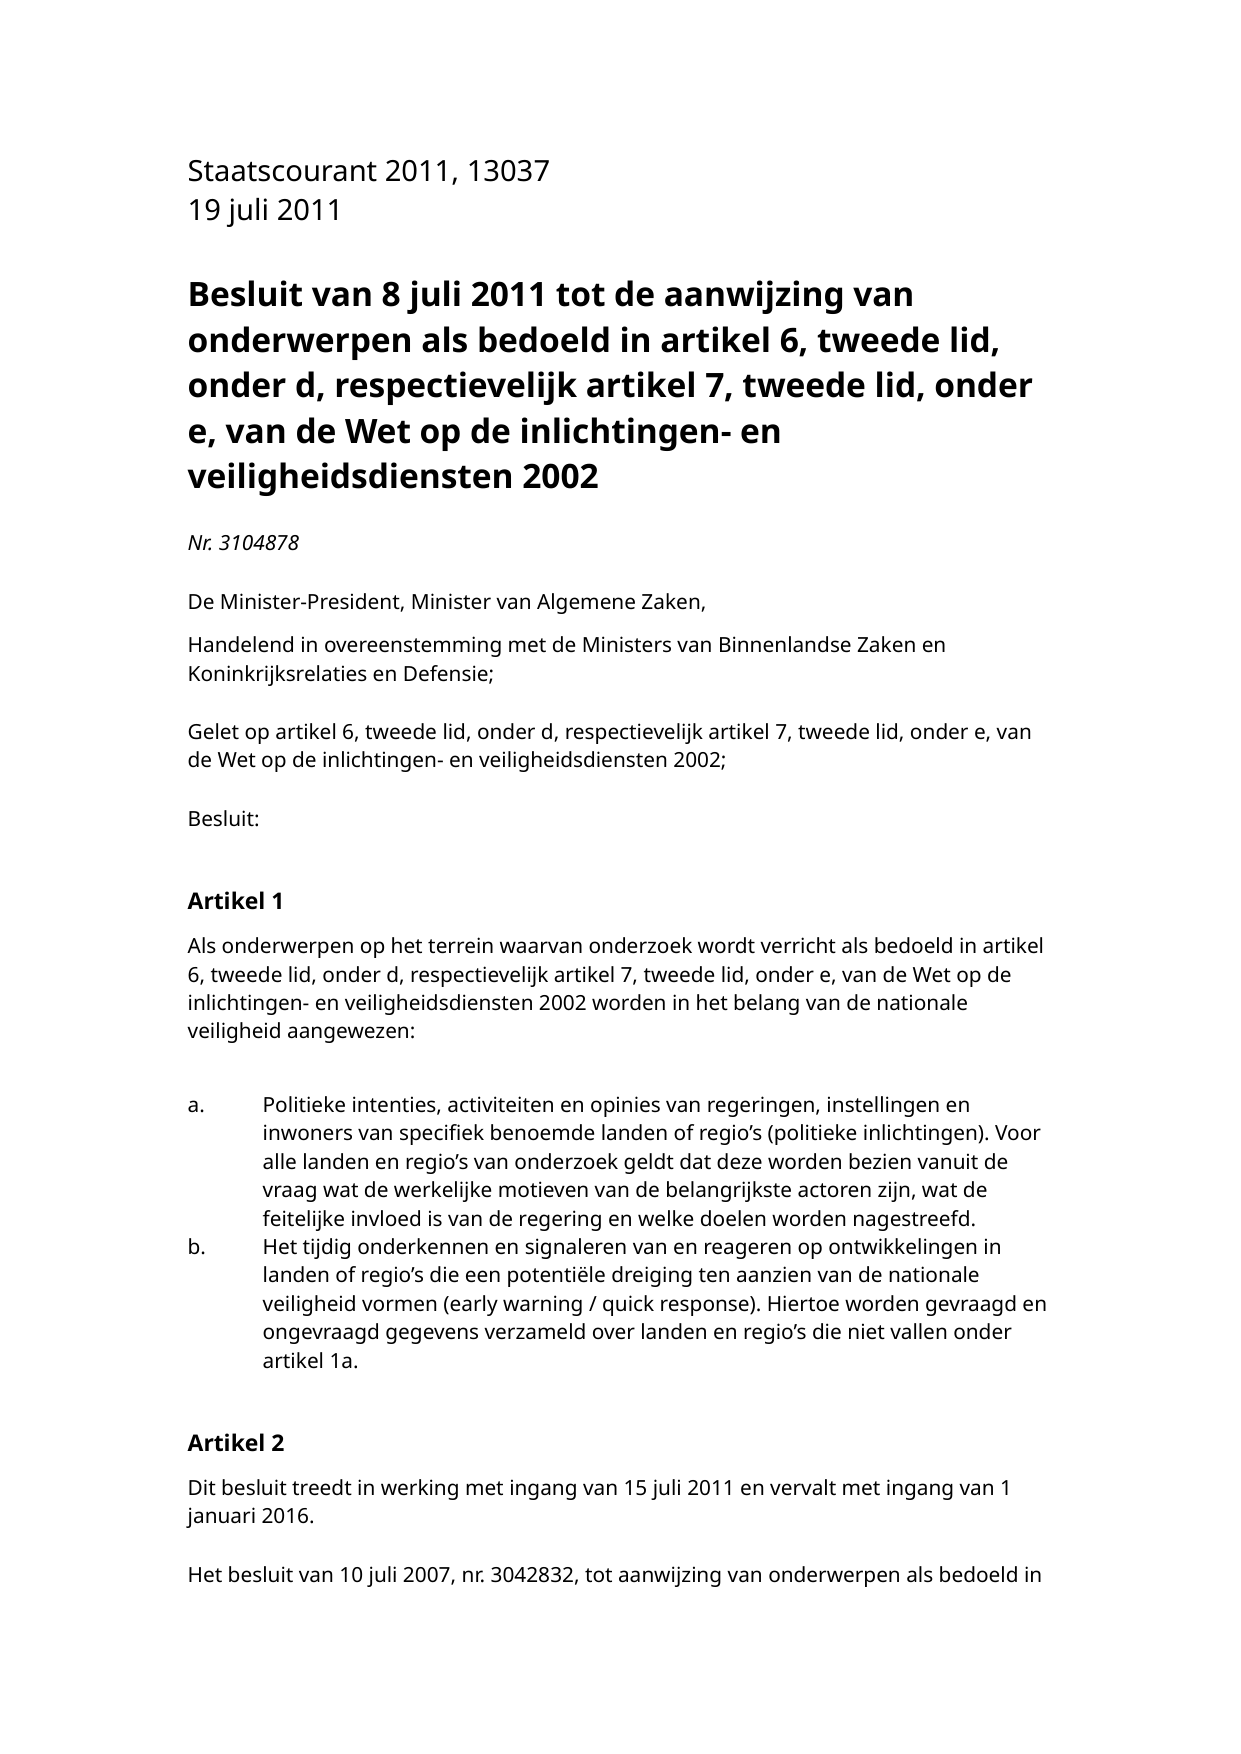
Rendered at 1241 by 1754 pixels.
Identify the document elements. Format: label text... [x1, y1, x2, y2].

text Dit besluit treedt in werking met ingang van 15 juli 2011 en vervalt met ingang van 1 januari 2016. [187, 1473, 1053, 1530]
text Besluit: [187, 804, 1053, 832]
subtitle Artikel 1 [187, 885, 1053, 916]
subtitle Artikel 2 [187, 1427, 1053, 1458]
text Nr. 3104878 [187, 528, 1053, 557]
text Als onderwerpen op het terrein waarvan onderzoek wordt verricht als bedoeld in artikel 6, tweede lid, onder d, respectievelijk artikel 7, tweede lid, onder e, van de Wet op de inlichtingen- en veiligheidsdiensten 2002 worden in het belang van de nationale veiligheid aangewezen: [187, 931, 1053, 1045]
text Het besluit van 10 juli 2007, nr. 3042832, tot aanwijzing van onderwerpen als bedoeld in [187, 1560, 1053, 1588]
text De Minister-President, Minister van Algemene Zaken, [187, 587, 1053, 615]
text Handelend in overeenstemming met de Ministers van Binnenlandse Zaken en Koninkrijksrelaties en Defensie; [187, 630, 1053, 687]
list Politieke intenties, activiteiten en opinies van regeringen, instellingen en inwoners van specifiek benoemde landen of regio’s (politieke inlichtingen). Voor alle landen en regio’s van onderzoek geldt dat deze worden bezien vanuit de vraag wat de werkelijke motieven van de belangrijkste actoren zijn, wat de feitelijke invloed is van de regering en welke doelen worden nagestreefd. [187, 1090, 1053, 1232]
text Staatscourant 2011, 13037 [187, 150, 1053, 190]
text 19 juli 2011 [187, 190, 1053, 229]
subtitle Besluit van 8 juli 2011 tot de aanwijzing van onderwerpen als bedoeld in artikel 6, tweede lid, onder d, respectievelijk artikel 7, tweede lid, onder e, van de Wet op de inlichtingen- en veiligheidsdiensten 2002 [187, 271, 1053, 498]
list Het tijdig onderkennen en signaleren van en reageren op ontwikkelingen in landen of regio’s die een potentiële dreiging ten aanzien van de nationale veiligheid vormen (early warning / quick response). Hiertoe worden gevraagd en ongevraagd gegevens verzameld over landen en regio’s die niet vallen onder artikel 1a. [187, 1232, 1053, 1374]
text Gelet op artikel 6, tweede lid, onder d, respectievelijk artikel 7, tweede lid, onder e, van de Wet op de inlichtingen- en veiligheidsdiensten 2002; [187, 717, 1053, 774]
